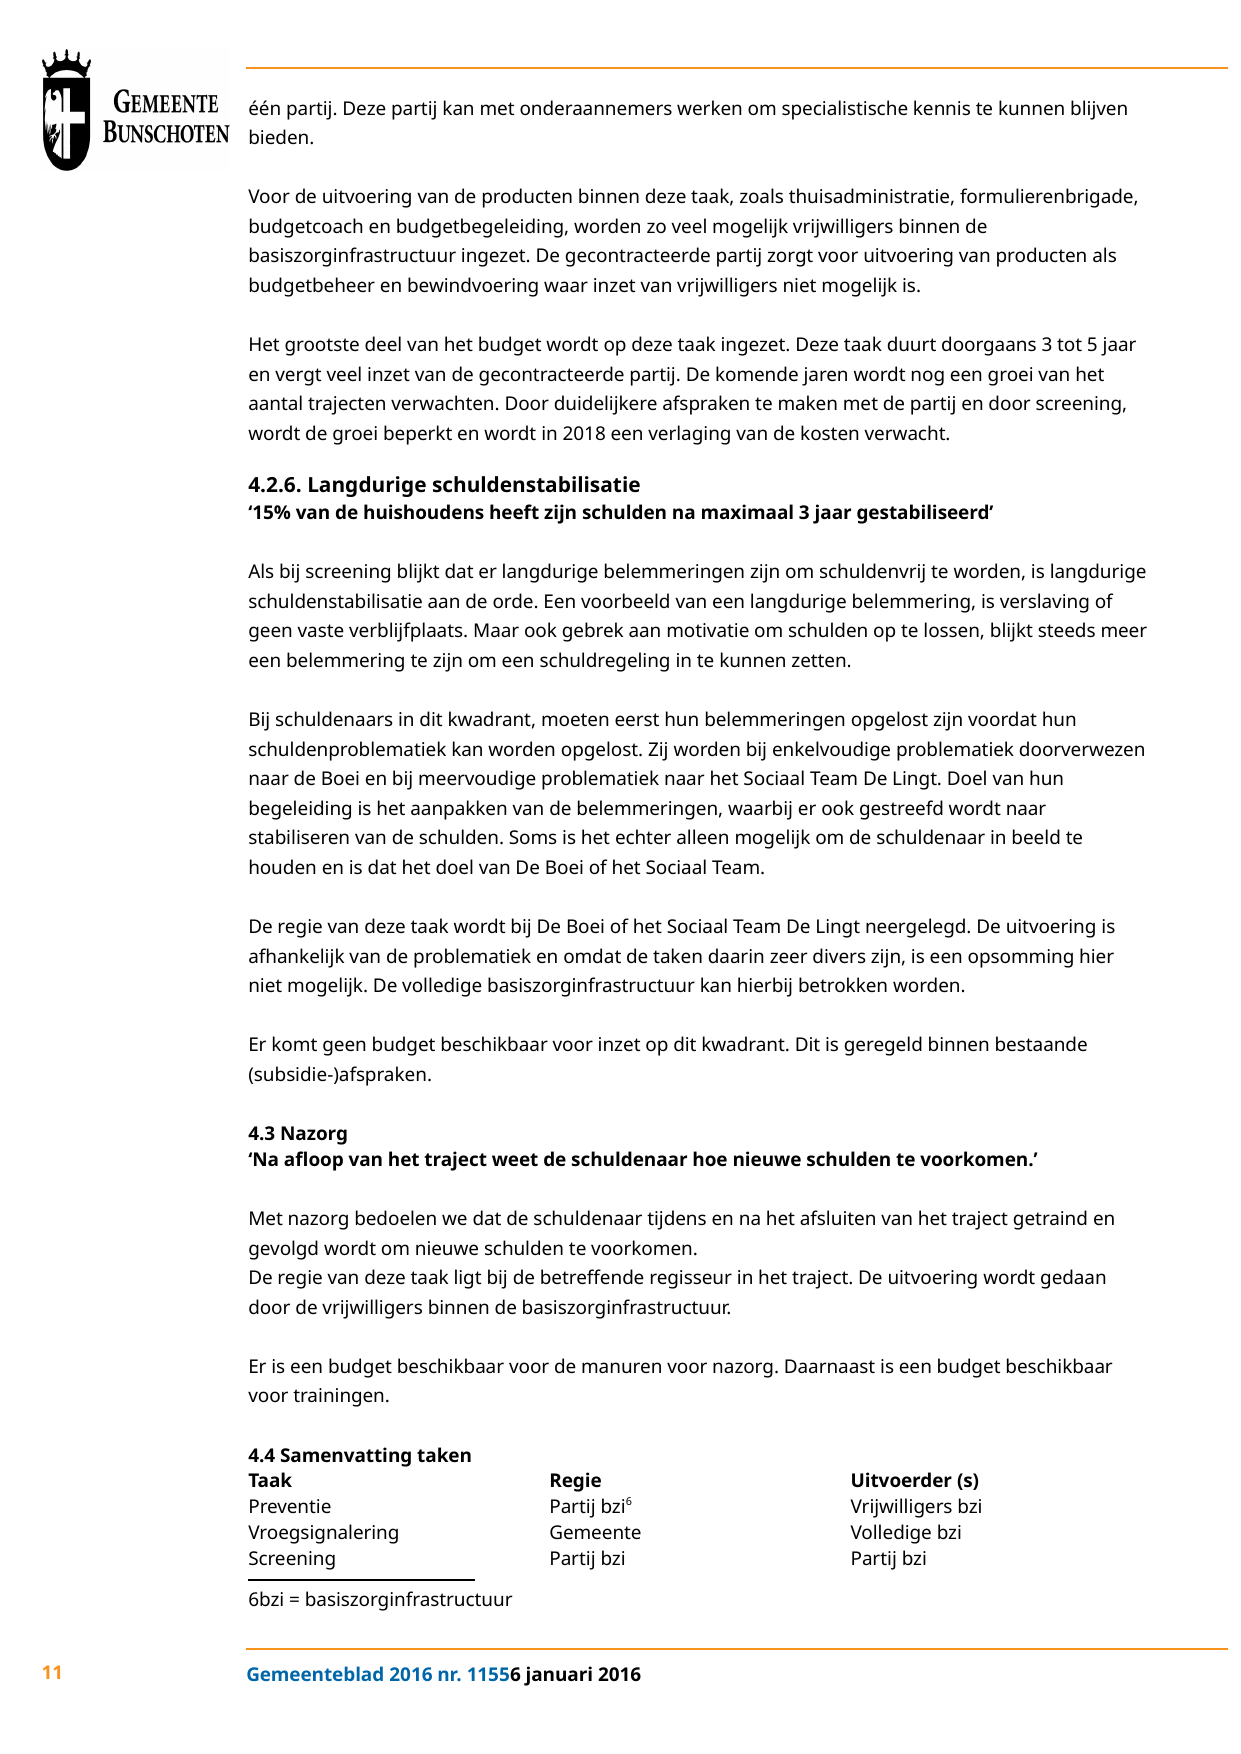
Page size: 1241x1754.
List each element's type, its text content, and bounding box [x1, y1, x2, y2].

table_cell Partij bzi [850, 1545, 1152, 1571]
text 4.3 Nazorg [248, 1120, 1152, 1146]
text 4.4 Samenvatting taken [248, 1442, 1152, 1468]
table_cell Partij bzi [549, 1545, 850, 1571]
text Als bij screening blijkt dat er langdurige belemmeringen zijn om schuldenvrij te worden, is langdurige schuldenstabilisatie aan de orde. Een voorbeeld van een langdurige belemmering, is verslaving of geen vaste verblijfplaats. Maar ook gebrek aan motivatie om schulden op te lossen, blijkt steeds meer een belemmering te zijn om een schuldregeling in te kunnen zetten. [248, 558, 1152, 673]
picture [41, 47, 231, 172]
table_cell Volledige bzi [850, 1519, 1152, 1545]
text één partij. Deze partij kan met onderaannemers werken om specialistische kennis te kunnen blijven bieden. [248, 95, 1152, 150]
table_header Uitvoerder (s) [850, 1468, 1152, 1493]
text Met nazorg bedoelen we dat de schuldenaar tijdens en na het afsluiten van het traject getraind en gevolgd wordt om nieuwe schulden te voorkomen. [248, 1205, 1152, 1261]
table_header Taak [248, 1468, 549, 1493]
text ‘15% van de huishoudens heeft zijn schulden na maximaal 3 jaar gestabiliseerd’ [248, 499, 1152, 525]
text Het grootste deel van het budget wordt op deze taak ingezet. Deze taak duurt doorgaans 3 tot 5 jaar en vergt veel inzet van de gecontracteerde partij. De komende jaren wordt nog een groei van het aantal trajecten verwachten. Door duidelijkere afspraken te maken met de partij en door screening, wordt de groei beperkt en wordt in 2018 een verlaging van de kosten verwacht. [248, 331, 1152, 446]
text Er is een budget beschikbaar voor de manuren voor nazorg. Daarnaast is een budget beschikbaar voor trainingen. [248, 1353, 1152, 1408]
table_cell Partij bzi [549, 1494, 850, 1519]
text De regie van deze taak wordt bij De Boei of het Sociaal Team De Lingt neergelegd. De uitvoering is afhankelijk van de problematiek en omdat de taken daarin zeer divers zijn, is een opsomming hier niet mogelijk. De volledige basiszorginfrastructuur kan hierbij betrokken worden. [248, 913, 1152, 998]
table_header Regie [549, 1468, 850, 1493]
text ‘Na afloop van het traject weet de schuldenaar hoe nieuwe schulden te voorkomen.’ [248, 1146, 1152, 1172]
table_cell Preventie [248, 1494, 549, 1519]
text Bij schuldenaars in dit kwadrant, moeten eerst hun belemmeringen opgelost zijn voordat hun schuldenproblematiek kan worden opgelost. Zij worden bij enkelvoudige problematiek doorverwezen naar de Boei en bij meervoudige problematiek naar het Sociaal Team De Lingt. Doel van hun begeleiding is het aanpakken van de belemmeringen, waarbij er ook gestreefd wordt naar stabiliseren van de schulden. Soms is het echter alleen mogelijk om de schuldenaar in beeld te houden en is dat het doel van De Boei of het Sociaal Team. [248, 706, 1152, 880]
table_cell Gemeente [549, 1519, 850, 1545]
text De regie van deze taak ligt bij de betreffende regisseur in het traject. De uitvoering wordt gedaan door de vrijwilligers binnen de basiszorginfrastructuur. [248, 1264, 1152, 1320]
table_cell Screening [248, 1545, 549, 1571]
table_cell Vrijwilligers bzi [850, 1494, 1152, 1519]
text Voor de uitvoering van de producten binnen deze taak, zoals thuisadministratie, formulierenbrigade, budgetcoach en budgetbegeleiding, worden zo veel mogelijk vrijwilligers binnen de basiszorginfrastructuur ingezet. De gecontracteerde partij zorgt voor uitvoering van producten als budgetbeheer en bewindvoering waar inzet van vrijwilligers niet mogelijk is. [248, 183, 1152, 298]
text 4.2.6. Langdurige schuldenstabilisatie [248, 471, 1152, 499]
table_cell Vroegsignalering [248, 1519, 549, 1545]
text Er komt geen budget beschikbaar voor inzet op dit kwadrant. Dit is geregeld binnen bestaande (subsidie-)afspraken. [248, 1032, 1152, 1087]
